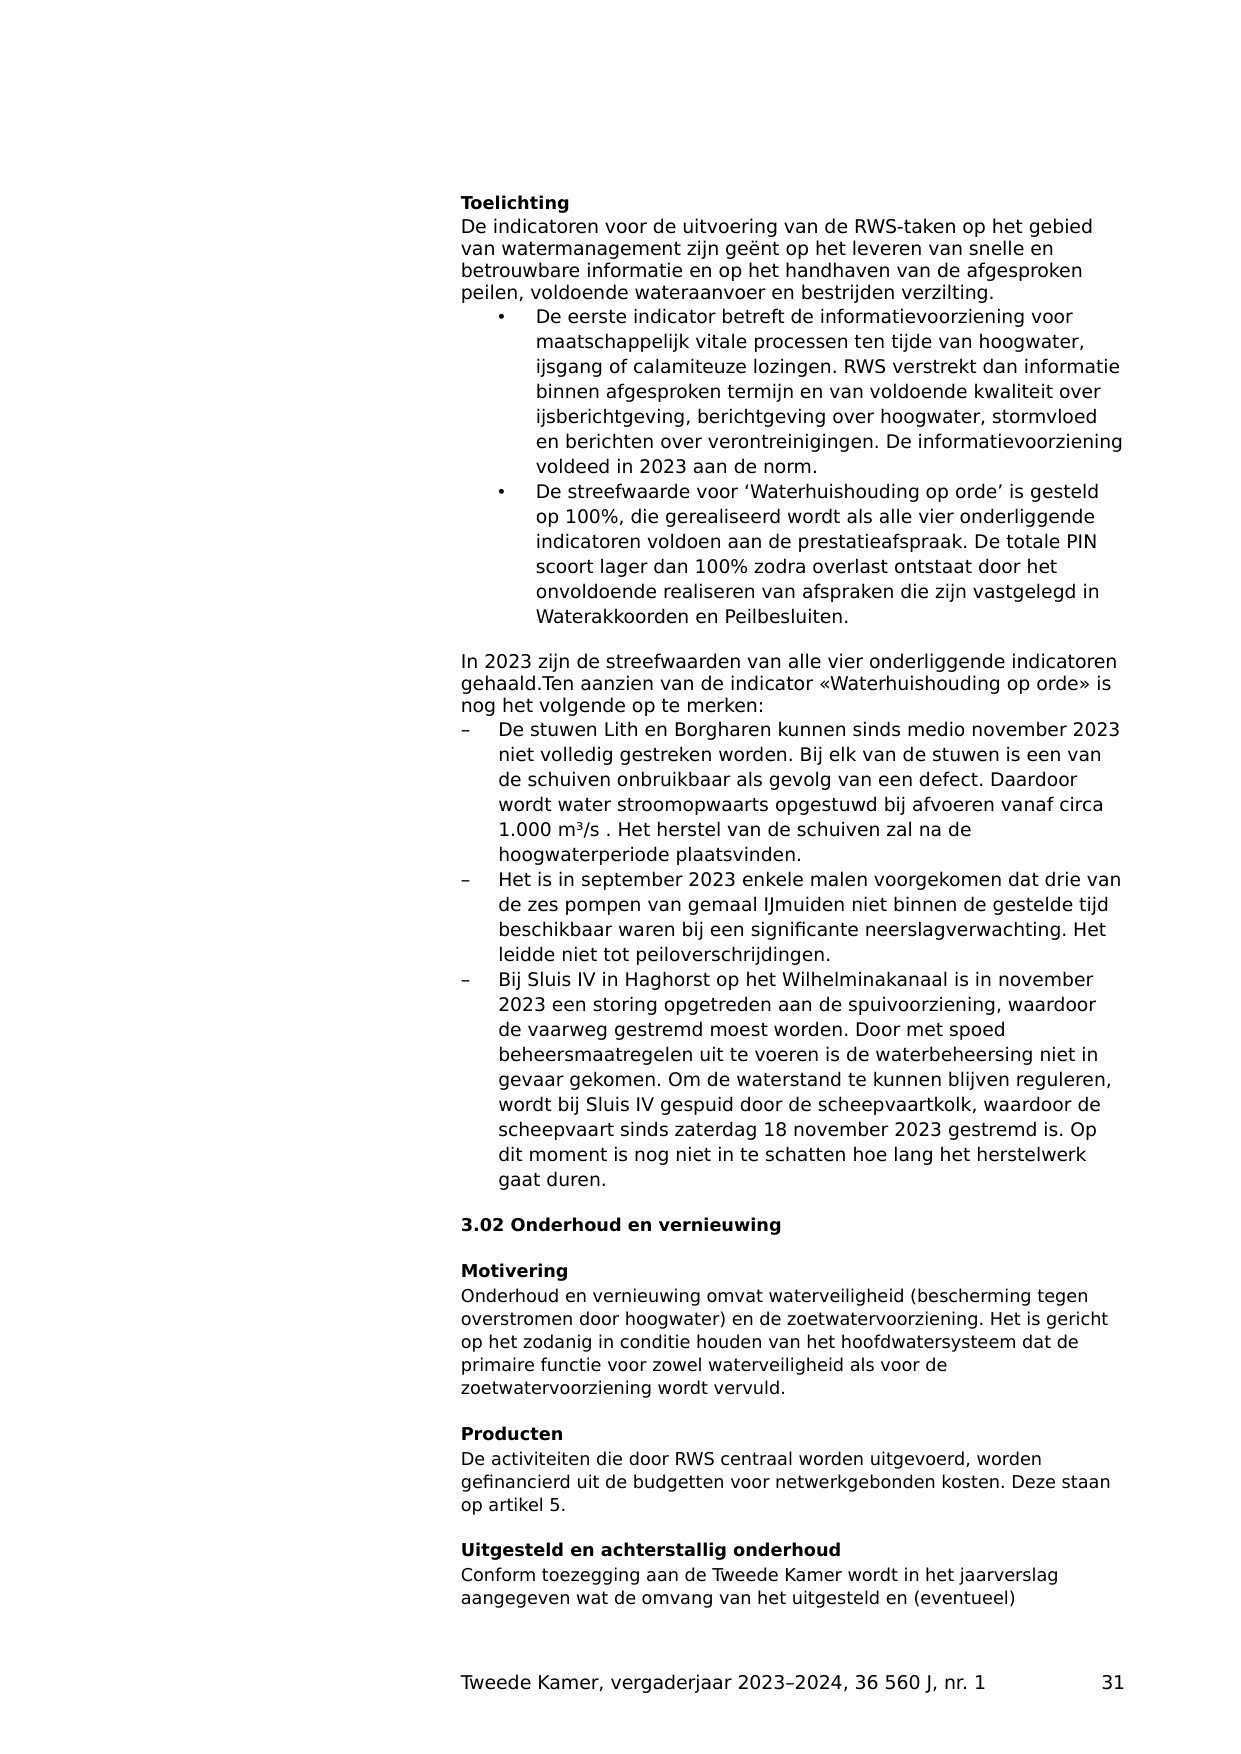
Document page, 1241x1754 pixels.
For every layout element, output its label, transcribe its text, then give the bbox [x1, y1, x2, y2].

list Bij Sluis IV in Haghorst op het Wilhelminakanaal is in november 2023 een storing opgetreden aan de spuivoorziening, waardoor de vaarweg gestremd moest worden. Door met spoed beheersmaatregelen uit te voeren is de waterbeheersing niet in gevaar gekomen. Om de waterstand te kunnen blijven reguleren, wordt bij Sluis IV gespuid door de scheepvaartkolk, waardoor de scheepvaart sinds zaterdag 18 november 2023 gestremd is. Op dit moment is nog niet in te schatten hoe lang het herstelwerk gaat duren. [461, 967, 1125, 1192]
list De stuwen Lith en Borgharen kunnen sinds medio november 2023 niet volledig gestreken worden. Bij elk van de stuwen is een van de schuiven onbruikbaar als gevolg van een defect. Daardoor wordt water stroomopwaarts opgestuwd bij afvoeren vanaf circa 1.000 m³/s . Het herstel van de schuiven zal na de hoogwaterperiode plaatsvinden. [461, 717, 1125, 867]
text Onderhoud en vernieuwing omvat waterveiligheid (bescherming tegen overstromen door hoogwater) en de zoetwatervoorziening. Het is gericht op het zodanig in conditie houden van het hoofdwatersysteem dat de primaire functie voor zowel waterveiligheid als voor de zoetwatervoorziening wordt vervuld. [461, 1284, 1125, 1399]
text Conform toezegging aan de Tweede Kamer wordt in het jaarverslag aangegeven wat de omvang van het uitgesteld en (eventueel) [461, 1563, 1125, 1609]
text Toelichting [461, 191, 1125, 214]
text De activiteiten die door RWS centraal worden uitgevoerd, worden gefinancierd uit de budgetten voor netwerkgebonden kosten. Deze staan op artikel 5. [461, 1447, 1125, 1516]
text In 2023 zijn de streefwaarden van alle vier onderliggende indicatoren gehaald.Ten aanzien van de indicator «Waterhuishouding op orde» is nog het volgende op te merken: [461, 651, 1125, 717]
list Het is in september 2023 enkele malen voorgekomen dat drie van de zes pompen van gemaal IJmuiden niet binnen de gestelde tijd beschikbaar waren bij een significante neerslagverwachting. Het leidde niet tot peiloverschrijdingen. [461, 867, 1125, 967]
list De eerste indicator betreft de informatievoorziening voor maatschappelijk vitale processen ten tijde van hoogwater, ijsgang of calamiteuze lozingen. RWS verstrekt dan informatie binnen afgesproken termijn en van voldoende kwaliteit over ijsberichtgeving, berichtgeving over hoogwater, stormvloed en berichten over verontreinigingen. De informatievoorziening voldeed in 2023 aan de norm. [498, 304, 1125, 479]
text Uitgesteld en achterstallig onderhoud [461, 1538, 1125, 1561]
list De streefwaarde voor ‘Waterhuishouding op orde’ is gesteld op 100%, die gerealiseerd wordt als alle vier onderliggende indicatoren voldoen aan de prestatieafspraak. De totale PIN scoort lager dan 100% zodra overlast ontstaat door het onvoldoende realiseren van afspraken die zijn vastgelegd in Waterakkoorden en Peilbesluiten. [498, 479, 1125, 629]
text De indicatoren voor de uitvoering van de RWS-taken op het gebied van watermanagement zijn geënt op het leveren van snelle en betrouwbare informatie en op het handhaven van de afgesproken peilen, voldoende wateraanvoer en bestrijden verzilting. [461, 216, 1125, 304]
text Producten [461, 1422, 1125, 1445]
text 3.02 Onderhoud en vernieuwing [461, 1213, 1125, 1236]
text Motivering [461, 1259, 1125, 1282]
